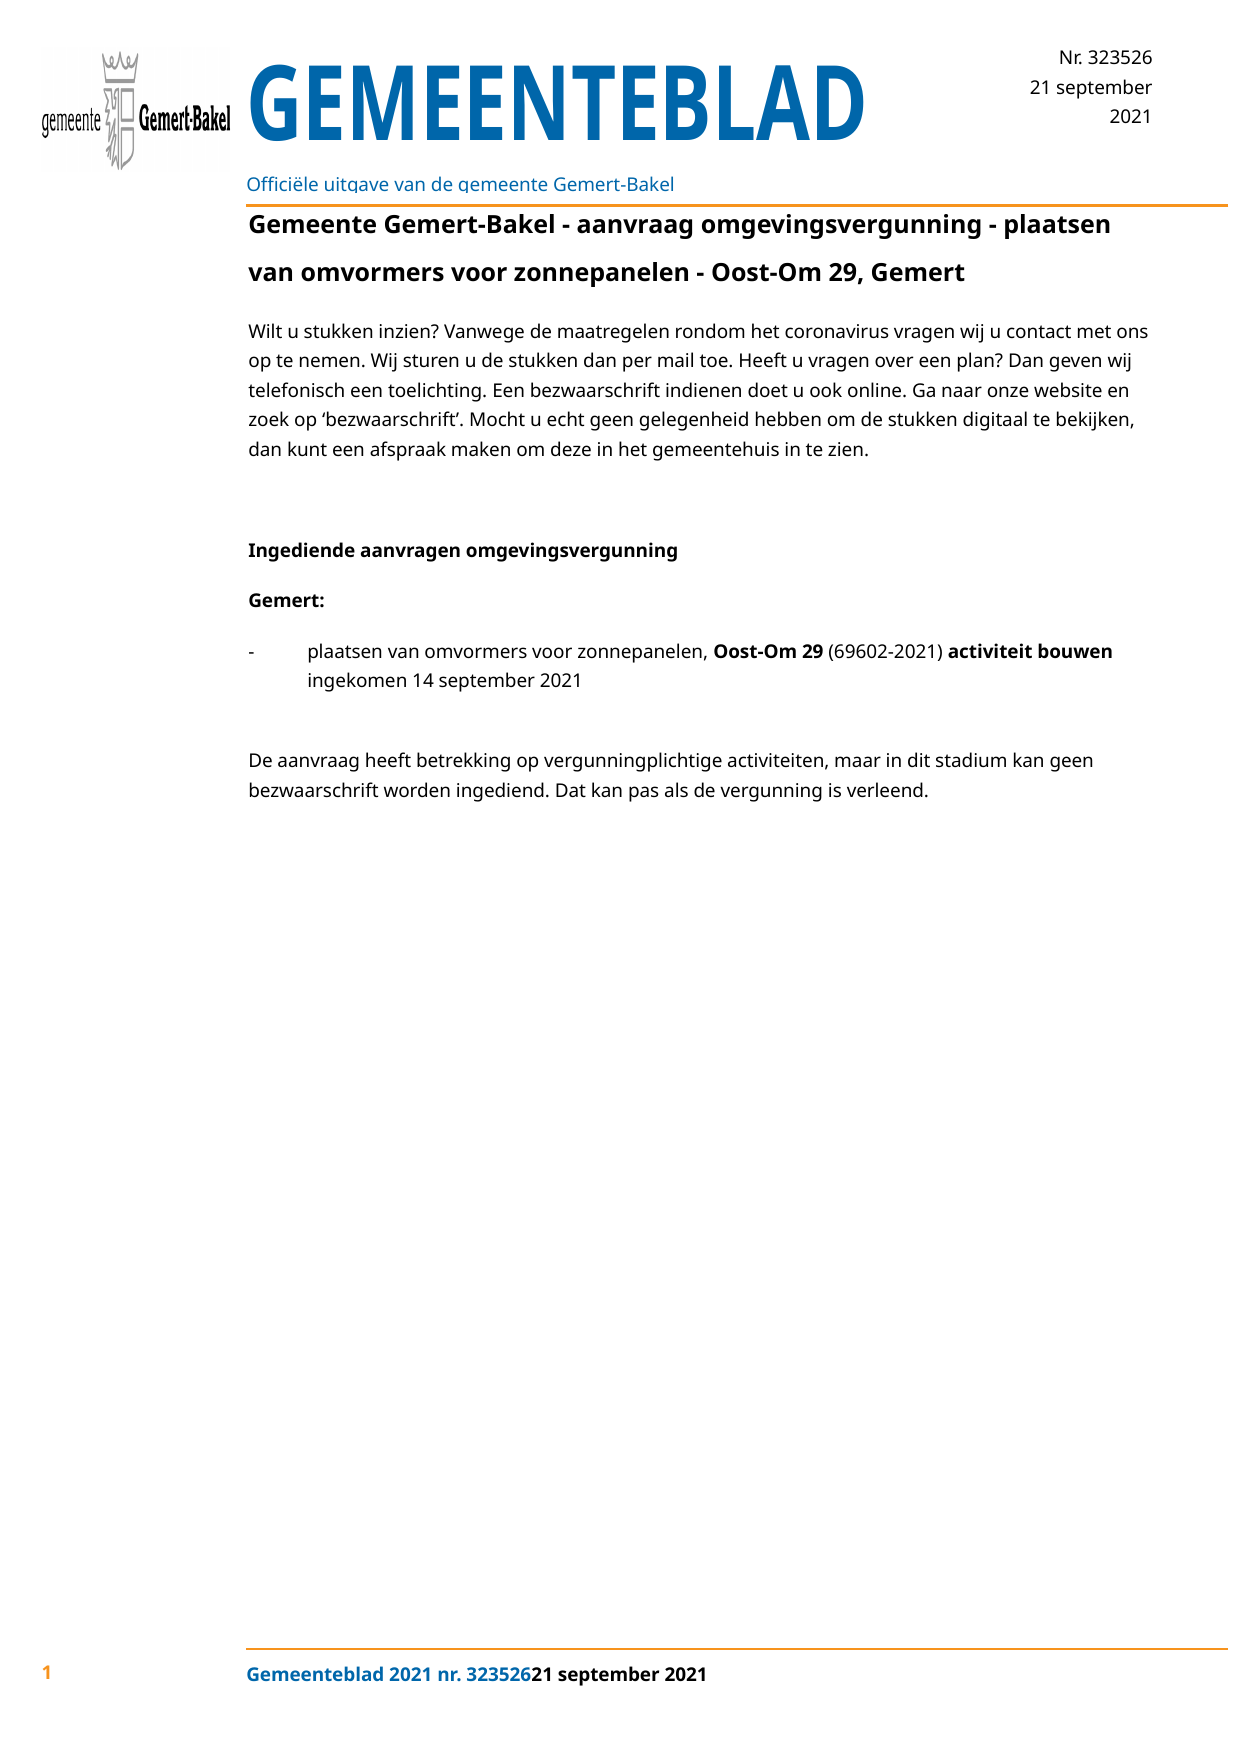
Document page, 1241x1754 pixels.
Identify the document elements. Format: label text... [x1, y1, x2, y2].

picture [41, 47, 231, 172]
text De aanvraag heeft betrekking op vergunningplichtige activiteiten, maar in dit stadium kan geen bezwaarschrift worden ingediend. Dat kan pas als de vergunning is verleend. [248, 747, 1152, 803]
list plaatsen van omvormers voor zonnepanelen, Oost-Om 29 (69602-2021) activiteit bouwen ingekomen 14 september 2021 [248, 638, 1152, 693]
text Ingediende aanvragen omgevingsvergunning [248, 537, 1152, 563]
text Gemert: [248, 587, 1152, 613]
text Gemeente Gemert-Bakel - aanvraag omgevingsvergunning - plaatsen van omvormers voor zonnepanelen - Oost-Om 29, Gemert [248, 207, 1152, 288]
text Wilt u stukken inzien? Vanwege de maatregelen rondom het coronavirus vragen wij u contact met ons op te nemen. Wij sturen u de stukken dan per mail toe. Heeft u vragen over een plan? Dan geven wij telefonisch een toelichting. Een bezwaarschrift indienen doet u ook online. Ga naar onze website en zoek op ‘bezwaarschrift’. Mocht u echt geen gelegenheid hebben om de stukken digitaal te bekijken, dan kunt een afspraak maken om deze in het gemeentehuis in te zien. [248, 318, 1152, 462]
